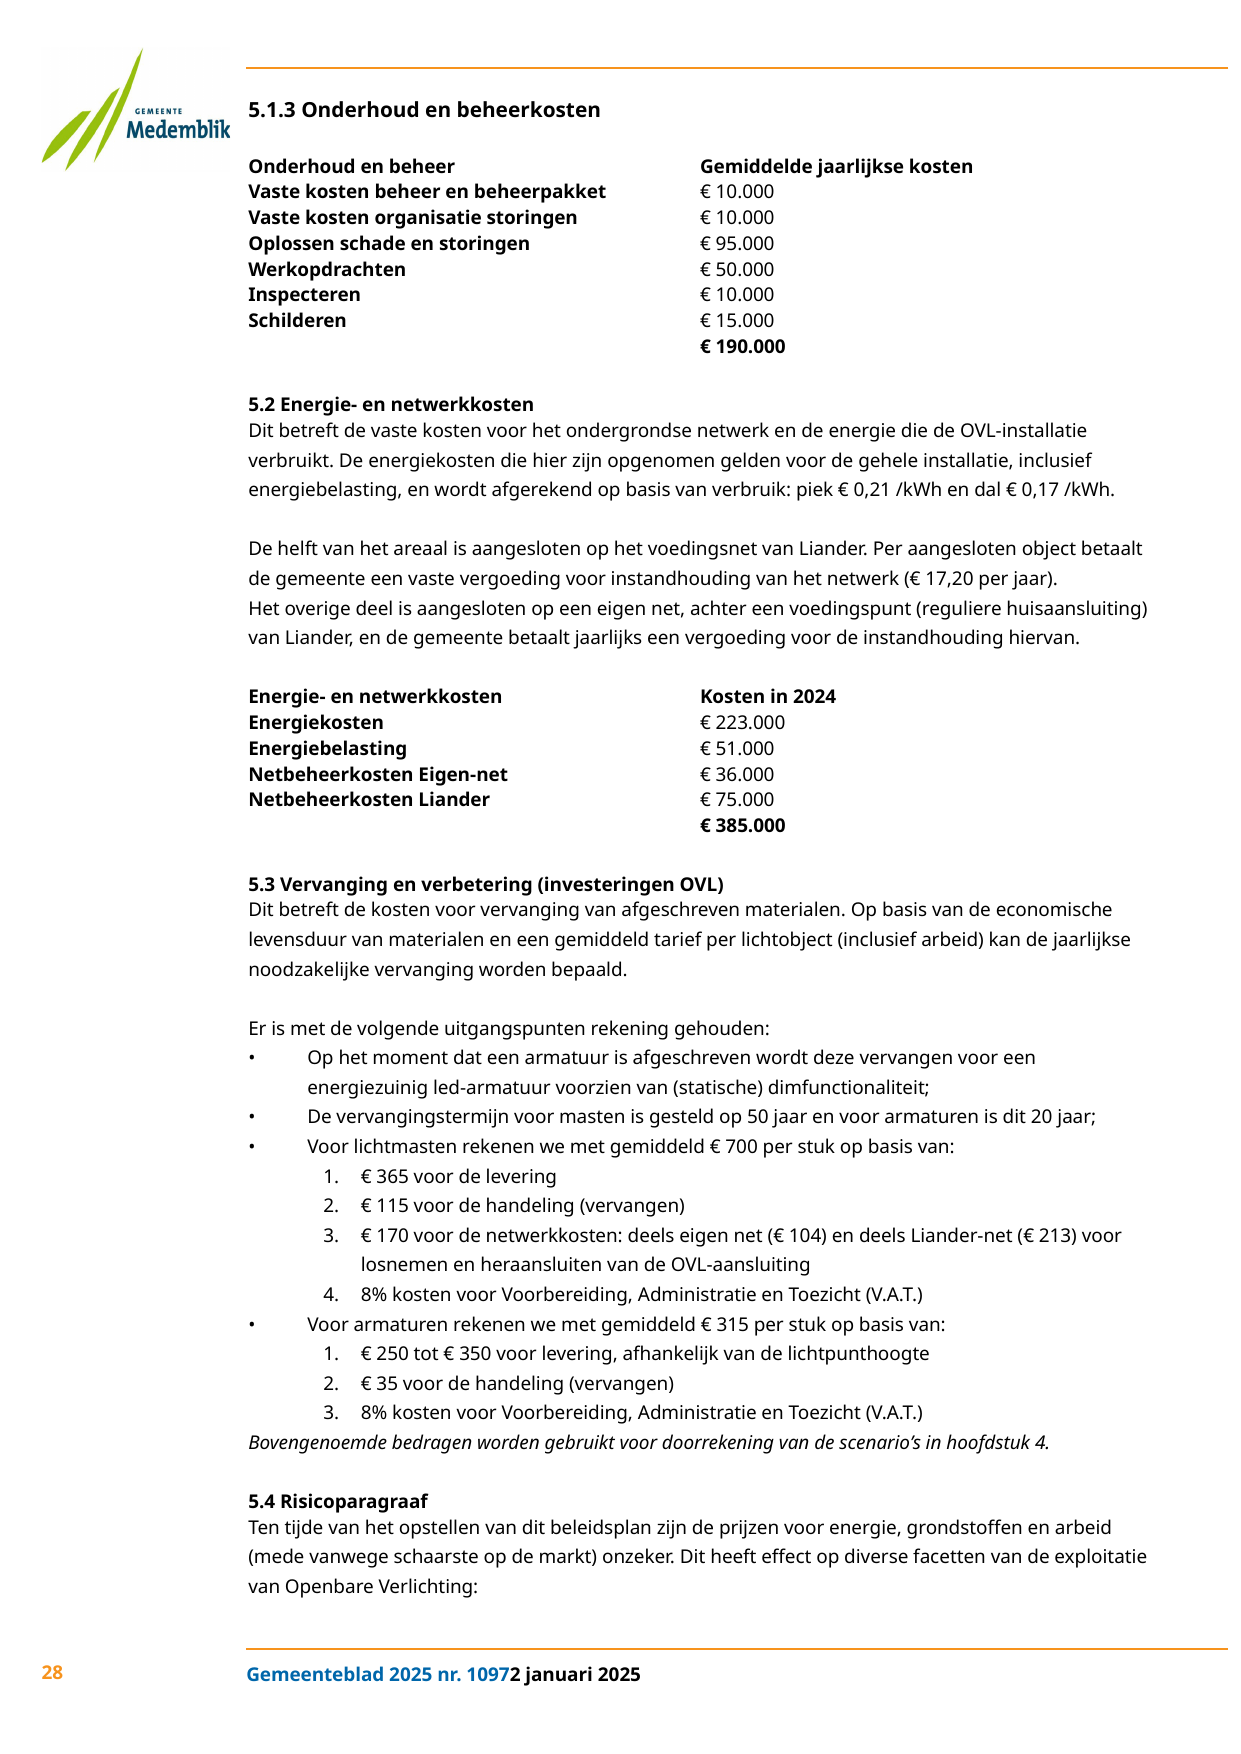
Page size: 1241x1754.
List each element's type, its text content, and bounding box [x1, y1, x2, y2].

table_header Gemiddelde jaarlijkse kosten [700, 153, 1152, 179]
text Er is met de volgende uitgangspunten rekening gehouden: [248, 1015, 1152, 1041]
list Voor lichtmasten rekenen we met gemiddeld € 700 per stuk op basis van: [248, 1133, 1152, 1159]
text Bovengenoemde bedragen worden gebruikt voor doorrekening van de scenario’s in hoofdstuk 4. [248, 1429, 1152, 1455]
table_header Onderhoud en beheer [248, 153, 700, 179]
table_cell € 10.000 [700, 179, 1152, 204]
list € 35 voor de handeling (vervangen) [323, 1370, 1152, 1396]
list 8% kosten voor Voorbereiding, Administratie en Toezicht (V.A.T.) [323, 1399, 1152, 1425]
table_cell Werkopdrachten [248, 256, 700, 282]
text 5.1.3 Onderhoud en beheerkosten [248, 95, 1152, 123]
list € 170 voor de netwerkkosten: deels eigen net (€ 104) en deels Liander-net (€ 213) voor losnemen en heraansluiten van de OVL-aansluiting [323, 1222, 1152, 1277]
table_cell € 190.000 [700, 333, 1152, 359]
table_cell € 10.000 [700, 204, 1152, 230]
table_cell [248, 333, 700, 359]
table_cell € 36.000 [700, 761, 1152, 787]
table_cell € 15.000 [700, 307, 1152, 333]
table_cell Netbeheerkosten Eigen-net [248, 761, 700, 787]
table_cell Oplossen schade en storingen [248, 230, 700, 256]
list 8% kosten voor Voorbereiding, Administratie en Toezicht (V.A.T.) [323, 1281, 1152, 1307]
text Dit betreft de vaste kosten voor het ondergrondse netwerk en de energie die de OVL-installatie verbruikt. De energiekosten die hier zijn opgenomen gelden voor de gehele installatie, inclusief energiebelasting, en wordt afgerekend op basis van verbruik: piek € 0,21 /kWh en dal € 0,17 /kWh. [248, 417, 1152, 502]
text 5.2 Energie- en netwerkkosten [248, 392, 1152, 417]
text 5.3 Vervanging en verbetering (investeringen OVL) [248, 871, 1152, 897]
table_header Kosten in 2024 [700, 684, 1152, 709]
picture [41, 47, 231, 172]
table_header Energie- en netwerkkosten [248, 684, 700, 709]
table_cell € 50.000 [700, 256, 1152, 282]
list Op het moment dat een armatuur is afgeschreven wordt deze vervangen voor een energiezuinig led-armatuur voorzien van (statische) dimfunctionaliteit; [248, 1044, 1152, 1100]
table_cell € 95.000 [700, 230, 1152, 256]
table_cell Vaste kosten organisatie storingen [248, 204, 700, 230]
list Voor armaturen rekenen we met gemiddeld € 315 per stuk op basis van: [248, 1311, 1152, 1336]
table_cell Schilderen [248, 307, 700, 333]
table_cell [248, 812, 700, 838]
table_cell € 10.000 [700, 282, 1152, 307]
table_cell Vaste kosten beheer en beheerpakket [248, 179, 700, 204]
list € 115 voor de handeling (vervangen) [323, 1192, 1152, 1218]
text Ten tijde van het opstellen van dit beleidsplan zijn de prijzen voor energie, grondstoffen en arbeid (mede vanwege schaarste op de markt) onzeker. Dit heeft effect op diverse facetten van de exploitatie van Openbare Verlichting: [248, 1514, 1152, 1599]
text Het overige deel is aangesloten op een eigen net, achter een voedingspunt (reguliere huisaansluiting) van Liander, en de gemeente betaalt jaarlijks een vergoeding voor de instandhouding hiervan. [248, 595, 1152, 650]
table_cell Inspecteren [248, 282, 700, 307]
table_cell Netbeheerkosten Liander [248, 787, 700, 812]
table_cell Energiekosten [248, 709, 700, 735]
table_cell € 223.000 [700, 709, 1152, 735]
list € 250 tot € 350 voor levering, afhankelijk van de lichtpunthoogte [323, 1340, 1152, 1366]
table_cell € 385.000 [700, 812, 1152, 838]
list De vervangingstermijn voor masten is gesteld op 50 jaar en voor armaturen is dit 20 jaar; [248, 1104, 1152, 1129]
text Dit betreft de kosten voor vervanging van afgeschreven materialen. Op basis van de economische levensduur van materialen en een gemiddeld tarief per lichtobject (inclusief arbeid) kan de jaarlijkse noodzakelijke vervanging worden bepaald. [248, 897, 1152, 981]
text 5.4 Risicoparagraaf [248, 1488, 1152, 1514]
text De helft van het areaal is aangesloten op het voedingsnet van Liander. Per aangesloten object betaalt de gemeente een vaste vergoeding voor instandhouding van het netwerk (€ 17,20 per jaar). [248, 536, 1152, 591]
table_cell Energiebelasting [248, 735, 700, 761]
list € 365 voor de levering [323, 1163, 1152, 1188]
table_cell € 75.000 [700, 787, 1152, 812]
table_cell € 51.000 [700, 735, 1152, 761]
